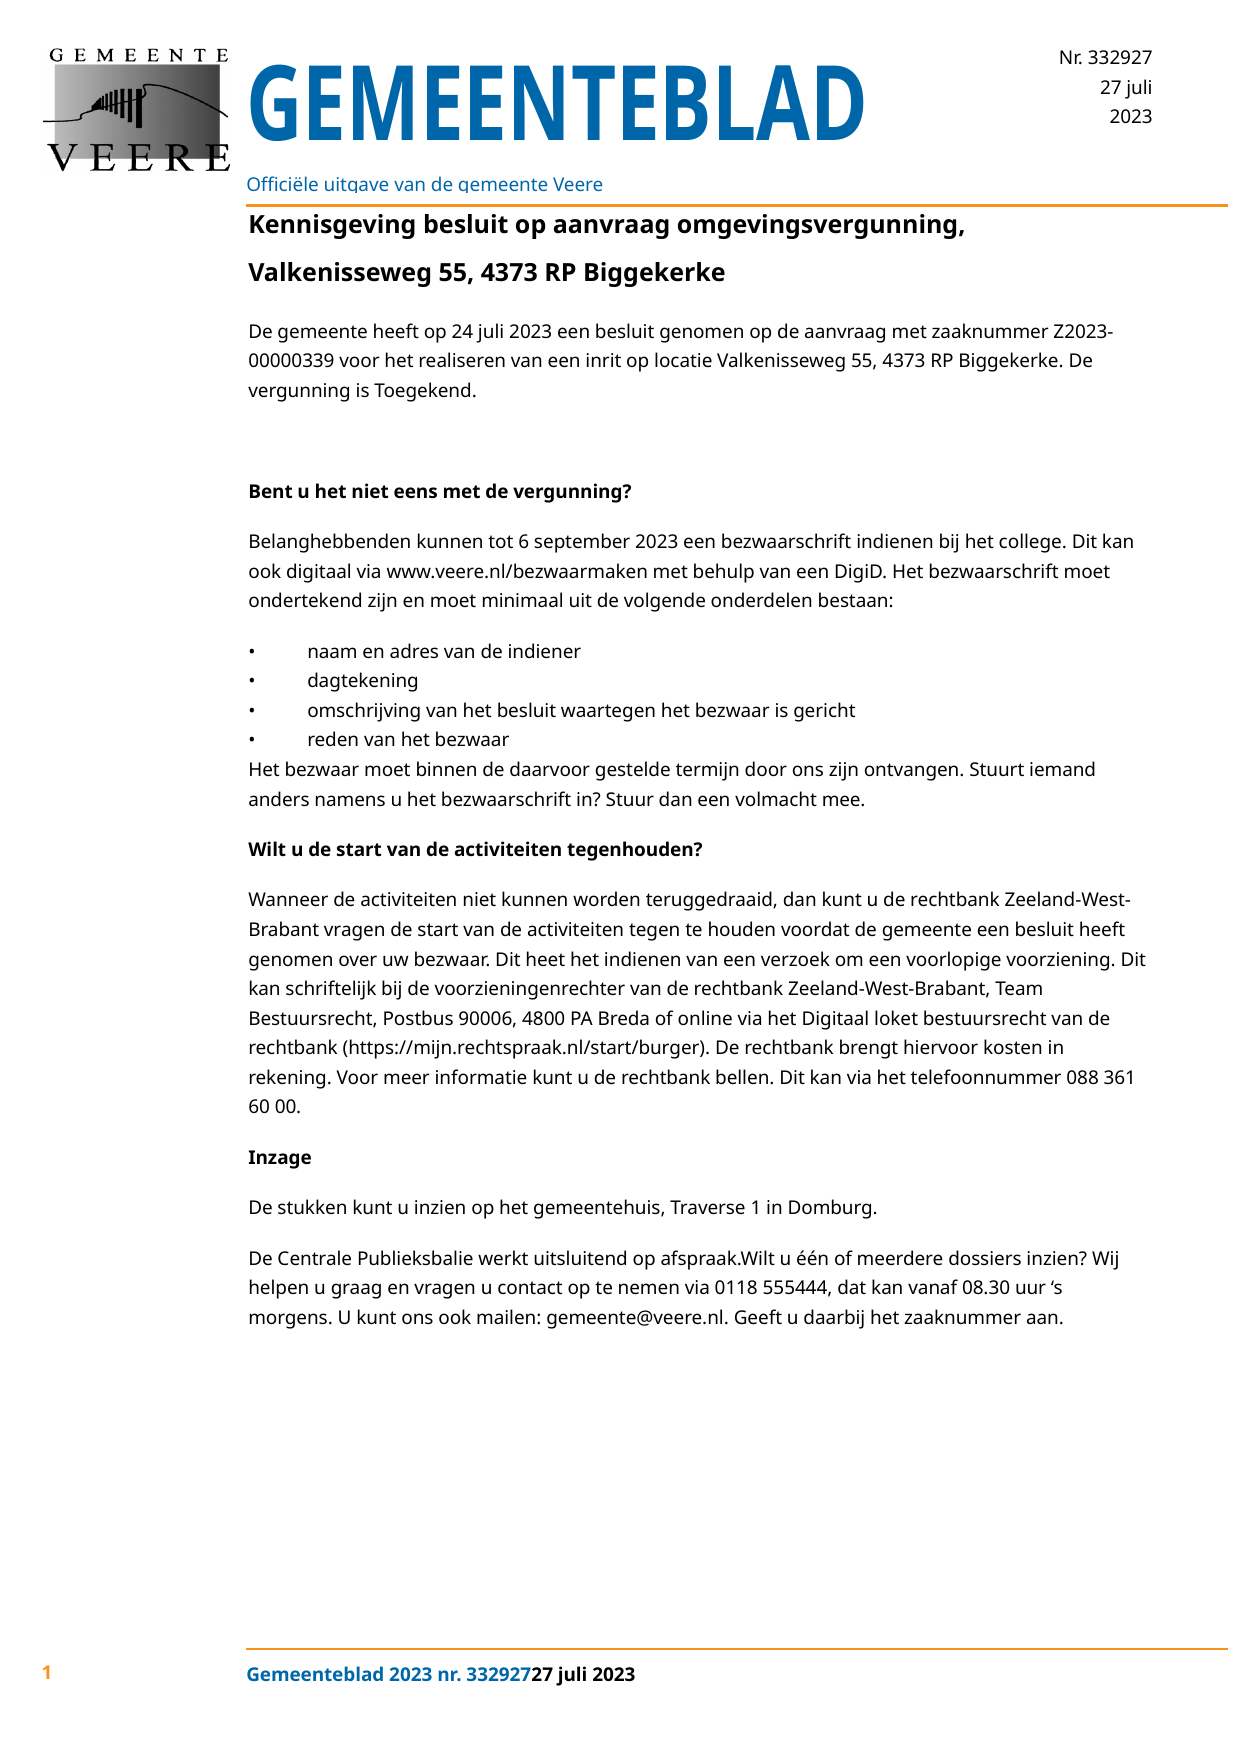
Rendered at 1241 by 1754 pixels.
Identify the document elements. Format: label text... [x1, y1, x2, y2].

list dagtekening [248, 667, 1152, 693]
list reden van het bezwaar [248, 727, 1152, 752]
text De stukken kunt u inzien op het gemeentehuis, Traverse 1 in Domburg. [248, 1194, 1152, 1220]
text Wanneer de activiteiten niet kunnen worden teruggedraaid, dan kunt u de rechtbank Zeeland-West-Brabant vragen de start van de activiteiten tegen te houden voordat de gemeente een besluit heeft genomen over uw bezwaar. Dit heet het indienen van een verzoek om een voorlopige voorziening. Dit kan schriftelijk bij de voorzieningenrechter van de rechtbank Zeeland-West-Brabant, Team Bestuursrecht, Postbus 90006, 4800 PA Breda of online via het Digitaal loket bestuursrecht van de rechtbank (https://mijn.rechtspraak.nl/start/burger). De rechtbank brengt hiervoor kosten in rekening. Voor meer informatie kunt u de rechtbank bellen. Dit kan via het telefoonnummer 088 361 60 00. [248, 887, 1152, 1119]
list omschrijving van het besluit waartegen het bezwaar is gericht [248, 697, 1152, 723]
text De gemeente heeft op 24 juli 2023 een besluit genomen op de aanvraag met zaaknummer Z2023-00000339 voor het realiseren van een inrit op locatie Valkenisseweg 55, 4373 RP Biggekerke. De vergunning is Toegekend. [248, 318, 1152, 403]
text Bent u het niet eens met de vergunning? [248, 478, 1152, 504]
text Wilt u de start van de activiteiten tegenhouden? [248, 836, 1152, 862]
picture [41, 47, 231, 172]
text De Centrale Publieksbalie werkt uitsluitend op afspraak.Wilt u één of meerdere dossiers inzien? Wij helpen u graag en vragen u contact op te nemen via 0118 555444, dat kan vanaf 08.30 uur ‘s morgens. U kunt ons ook mailen: gemeente@veere.nl. Geeft u daarbij het zaaknummer aan. [248, 1245, 1152, 1330]
list naam en adres van de indiener [248, 638, 1152, 664]
text Kennisgeving besluit op aanvraag omgevingsvergunning, Valkenisseweg 55, 4373 RP Biggekerke [248, 207, 1152, 288]
text Belanghebbenden kunnen tot 6 september 2023 een bezwaarschrift indienen bij het college. Dit kan ook digitaal via www.veere.nl/bezwaarmaken met behulp van een DigiD. Het bezwaarschrift moet ondertekend zijn en moet minimaal uit de volgende onderdelen bestaan: [248, 528, 1152, 613]
text Het bezwaar moet binnen de daarvoor gestelde termijn door ons zijn ontvangen. Stuurt iemand anders namens u het bezwaarschrift in? Stuur dan een volmacht mee. [248, 756, 1152, 812]
text Inzage [248, 1144, 1152, 1170]
